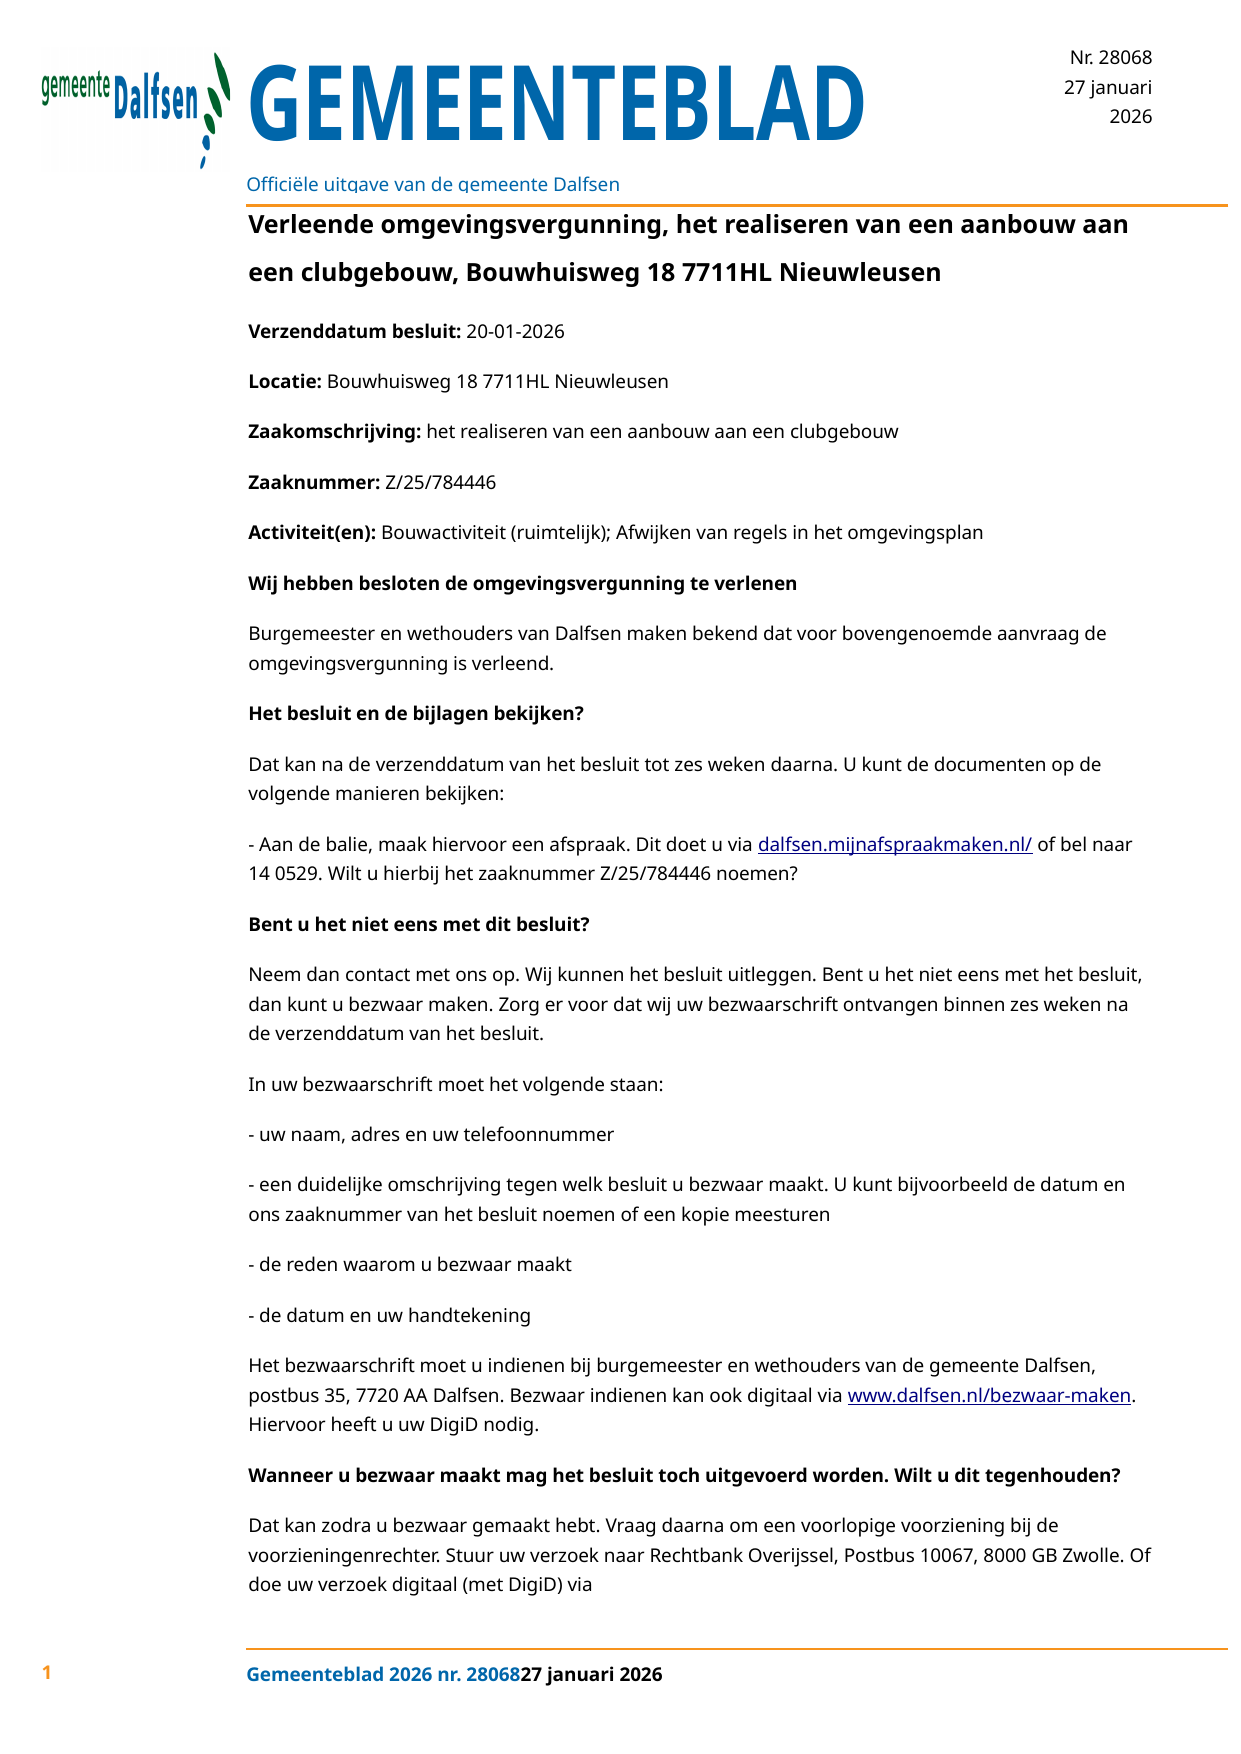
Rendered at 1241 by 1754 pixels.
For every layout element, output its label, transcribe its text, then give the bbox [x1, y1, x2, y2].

picture [41, 47, 231, 172]
text Locatie: Bouwhuisweg 18 7711HL Nieuwleusen [248, 368, 1152, 394]
text Neem dan contact met ons op. Wij kunnen het besluit uitleggen. Bent u het niet eens met het besluit, dan kunt u bezwaar maken. Zorg er voor dat wij uw bezwaarschrift ontvangen binnen zes weken na de verzenddatum van het besluit. [248, 961, 1152, 1046]
text Dat kan na de verzenddatum van het besluit tot zes weken daarna. U kunt de documenten op de volgende manieren bekijken: [248, 751, 1152, 806]
text Activiteit(en): Bouwactiviteit (ruimtelijk); Afwijken van regels in het omgevingsplan [248, 519, 1152, 545]
text Burgemeester en wethouders van Dalfsen maken bekend dat voor bovengenoemde aanvraag de omgevingsvergunning is verleend. [248, 620, 1152, 676]
text Bent u het niet eens met dit besluit? [248, 911, 1152, 937]
text - de reden waarom u bezwaar maakt [248, 1252, 1152, 1277]
text In uw bezwaarschrift moet het volgende staan: [248, 1071, 1152, 1097]
text Zaaknummer: Z/25/784446 [248, 469, 1152, 495]
text - de datum en uw handtekening [248, 1302, 1152, 1328]
text Zaakomschrijving: het realiseren van een aanbouw aan een clubgebouw [248, 419, 1152, 444]
text - Aan de balie, maak hiervoor een afspraak. Dit doet u via dalfsen.mijnafspraakmaken.nl/ of bel naar 14 0529. Wilt u hierbij het zaaknummer Z/25/784446 noemen? [248, 831, 1152, 886]
text Wij hebben besloten de omgevingsvergunning te verlenen [248, 570, 1152, 596]
text Wanneer u bezwaar maakt mag het besluit toch uitgevoerd worden. Wilt u dit tegenhouden? [248, 1462, 1152, 1488]
text - een duidelijke omschrijving tegen welk besluit u bezwaar maakt. U kunt bijvoorbeeld de datum en ons zaaknummer van het besluit noemen of een kopie meesturen [248, 1172, 1152, 1227]
text Het bezwaarschrift moet u indienen bij burgemeester en wethouders van de gemeente Dalfsen, postbus 35, 7720 AA Dalfsen. Bezwaar indienen kan ook digitaal via www.dalfsen.nl/bezwaar-maken. Hiervoor heeft u uw DigiD nodig. [248, 1352, 1152, 1437]
text Verleende omgevingsvergunning, het realiseren van een aanbouw aan een clubgebouw, Bouwhuisweg 18 7711HL Nieuwleusen [248, 207, 1152, 288]
text Dat kan zodra u bezwaar gemaakt hebt. Vraag daarna om een voorlopige voorziening bij de voorzieningenrechter. Stuur uw verzoek naar Rechtbank Overijssel, Postbus 10067, 8000 GB Zwolle. Of doe uw verzoek digitaal (met DigiD) via [248, 1512, 1152, 1597]
text - uw naam, adres en uw telefoonnummer [248, 1121, 1152, 1147]
text Het besluit en de bijlagen bekijken? [248, 700, 1152, 726]
text Verzenddatum besluit: 20-01-2026 [248, 318, 1152, 344]
